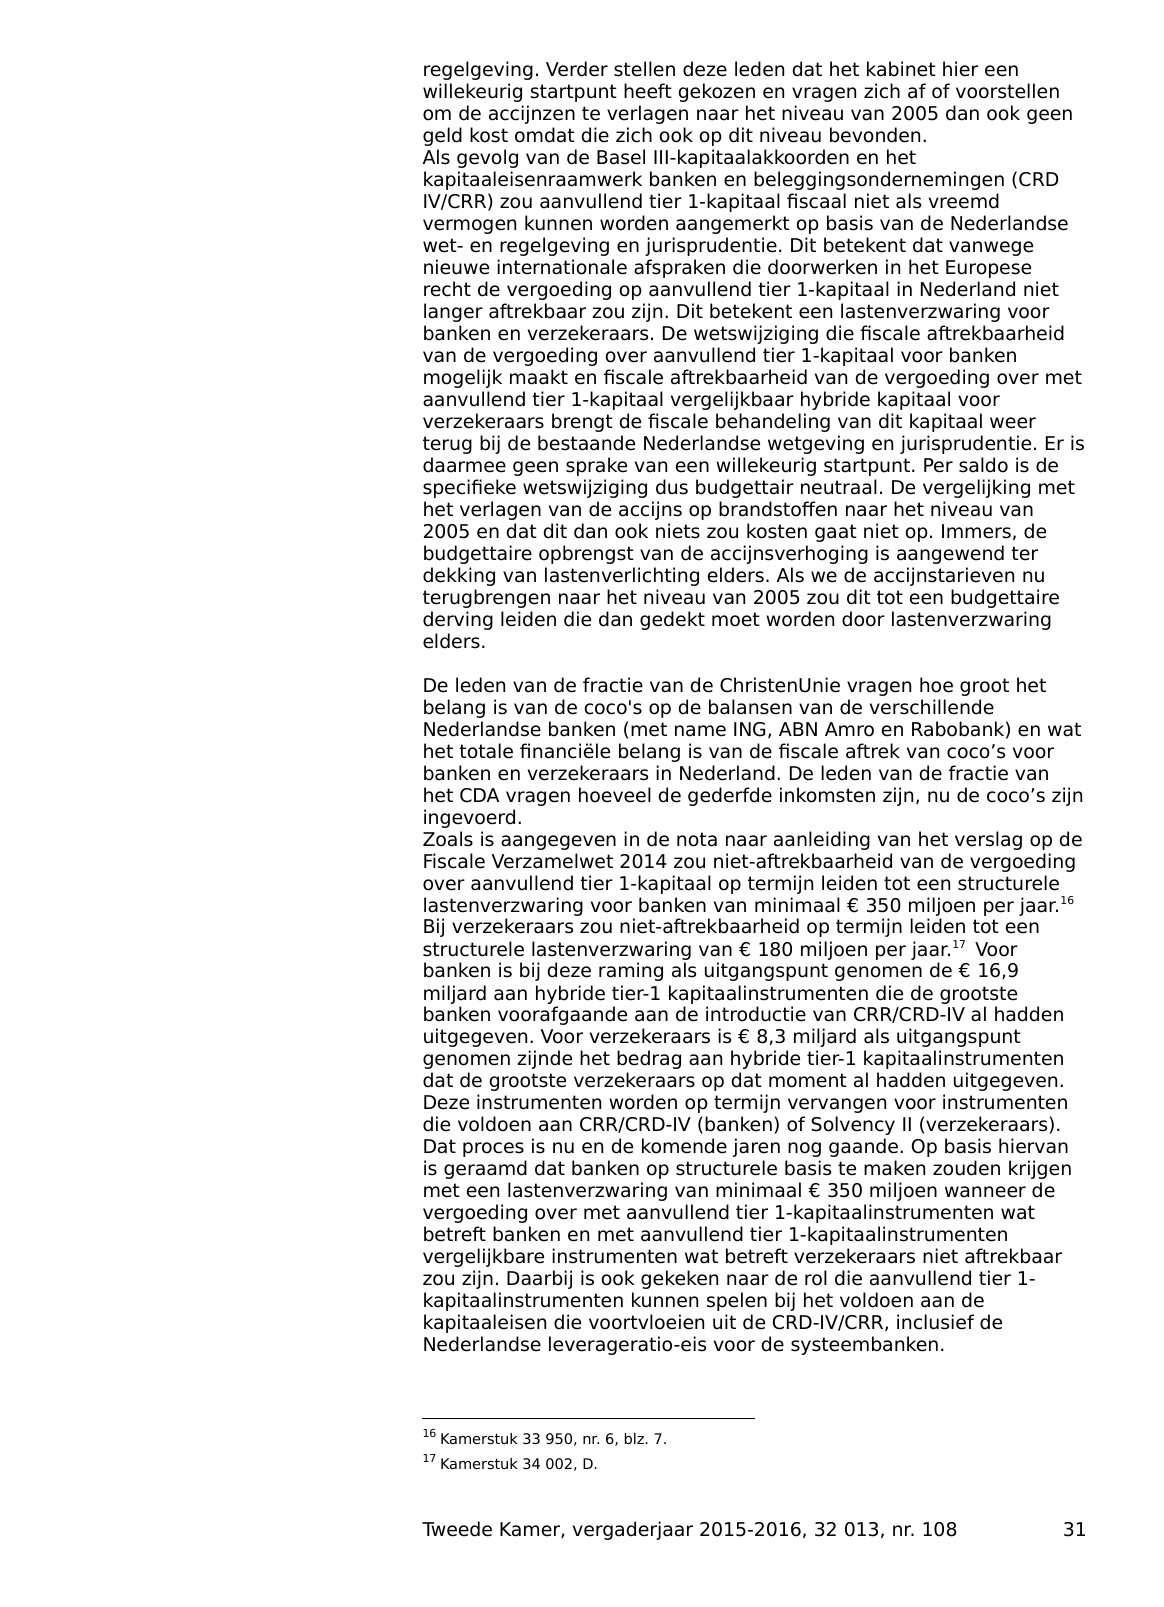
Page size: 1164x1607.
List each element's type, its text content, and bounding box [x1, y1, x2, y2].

text Als gevolg van de Basel III-kapitaalakkoorden en het kapitaaleisenraamwerk banken en beleggingsondernemingen (CRD IV/CRR) zou aanvullend tier 1-kapitaal fiscaal niet als vreemd vermogen kunnen worden aangemerkt op basis van de Nederlandse wet- en regelgeving en jurisprudentie. Dit betekent dat vanwege nieuwe internationale afspraken die doorwerken in het Europese recht de vergoeding op aanvullend tier 1-kapitaal in Nederland niet langer aftrekbaar zou zijn. Dit betekent een lastenverzwaring voor banken en verzekeraars. De wetswijziging die fiscale aftrekbaarheid van de vergoeding over aanvullend tier 1-kapitaal voor banken mogelijk maakt en fiscale aftrekbaarheid van de vergoeding over met aanvullend tier 1-kapitaal vergelijkbaar hybride kapitaal voor verzekeraars brengt de fiscale behandeling van dit kapitaal weer terug bij de bestaande Nederlandse wetgeving en jurisprudentie. Er is daarmee geen sprake van een willekeurig startpunt. Per saldo is de specifieke wetswijziging dus budgettair neutraal. De vergelijking met het verlagen van de accijns op brandstoffen naar het niveau van 2005 en dat dit dan ook niets zou kosten gaat niet op. Immers, de budgettaire opbrengst van de accijnsverhoging is aangewend ter dekking van lastenverlichting elders. Als we de accijnstarieven nu terugbrengen naar het niveau van 2005 zou dit tot een budgettaire derving leiden die dan gedekt moet worden door lastenverzwaring elders. [422, 147, 1087, 652]
text Kamerstuk 34 002, D. [422, 1452, 1087, 1474]
text Kamerstuk 33 950, nr. 6, blz. 7. [422, 1427, 1087, 1449]
text De leden van de fractie van de ChristenUnie vragen hoe groot het belang is van de coco's op de balansen van de verschillende Nederlandse banken (met name ING, ABN Amro en Rabobank) en wat het totale financiële belang is van de fiscale aftrek van coco’s voor banken en verzekeraars in Nederland. De leden van de fractie van het CDA vragen hoeveel de gederfde inkomsten zijn, nu de coco’s zijn ingevoerd. [422, 675, 1087, 828]
text Zoals is aangegeven in de nota naar aanleiding van het verslag op de Fiscale Verzamelwet 2014 zou niet-aftrekbaarheid van de vergoeding over aanvullend tier 1-kapitaal op termijn leiden tot een structurele lastenverzwaring voor banken van minimaal € 350 miljoen per jaar. Bij verzekeraars zou niet-aftrekbaarheid op termijn leiden tot een structurele lastenverzwaring van € 180 miljoen per jaar. Voor banken is bij deze raming als uitgangspunt genomen de € 16,9 miljard aan hybride tier-1 kapitaalinstrumenten die de grootste banken voorafgaande aan de introductie van CRR/CRD-IV al hadden uitgegeven. Voor verzekeraars is € 8,3 miljard als uitgangspunt genomen zijnde het bedrag aan hybride tier-1 kapitaalinstrumenten dat de grootste verzekeraars op dat moment al hadden uitgegeven. Deze instrumenten worden op termijn vervangen voor instrumenten die voldoen aan CRR/CRD-IV (banken) of Solvency II (verzekeraars). Dat proces is nu en de komende jaren nog gaande. Op basis hiervan is geraamd dat banken op structurele basis te maken zouden krijgen met een lastenverzwaring van minimaal € 350 miljoen wanneer de vergoeding over met aanvullend tier 1-kapitaalinstrumenten wat betreft banken en met aanvullend tier 1-kapitaalinstrumenten vergelijkbare instrumenten wat betreft verzekeraars niet aftrekbaar zou zijn. Daarbij is ook gekeken naar de rol die aanvullend tier 1-kapitaalinstrumenten kunnen spelen bij het voldoen aan de kapitaaleisen die voortvloeien uit de CRD-IV/CRR, inclusief de Nederlandse leverageratio-eis voor de systeembanken. [422, 828, 1087, 1356]
text regelgeving. Verder stellen deze leden dat het kabinet hier een willekeurig startpunt heeft gekozen en vragen zich af of voorstellen om de accijnzen te verlagen naar het niveau van 2005 dan ook geen geld kost omdat die zich ook op dit niveau bevonden. [422, 59, 1087, 147]
